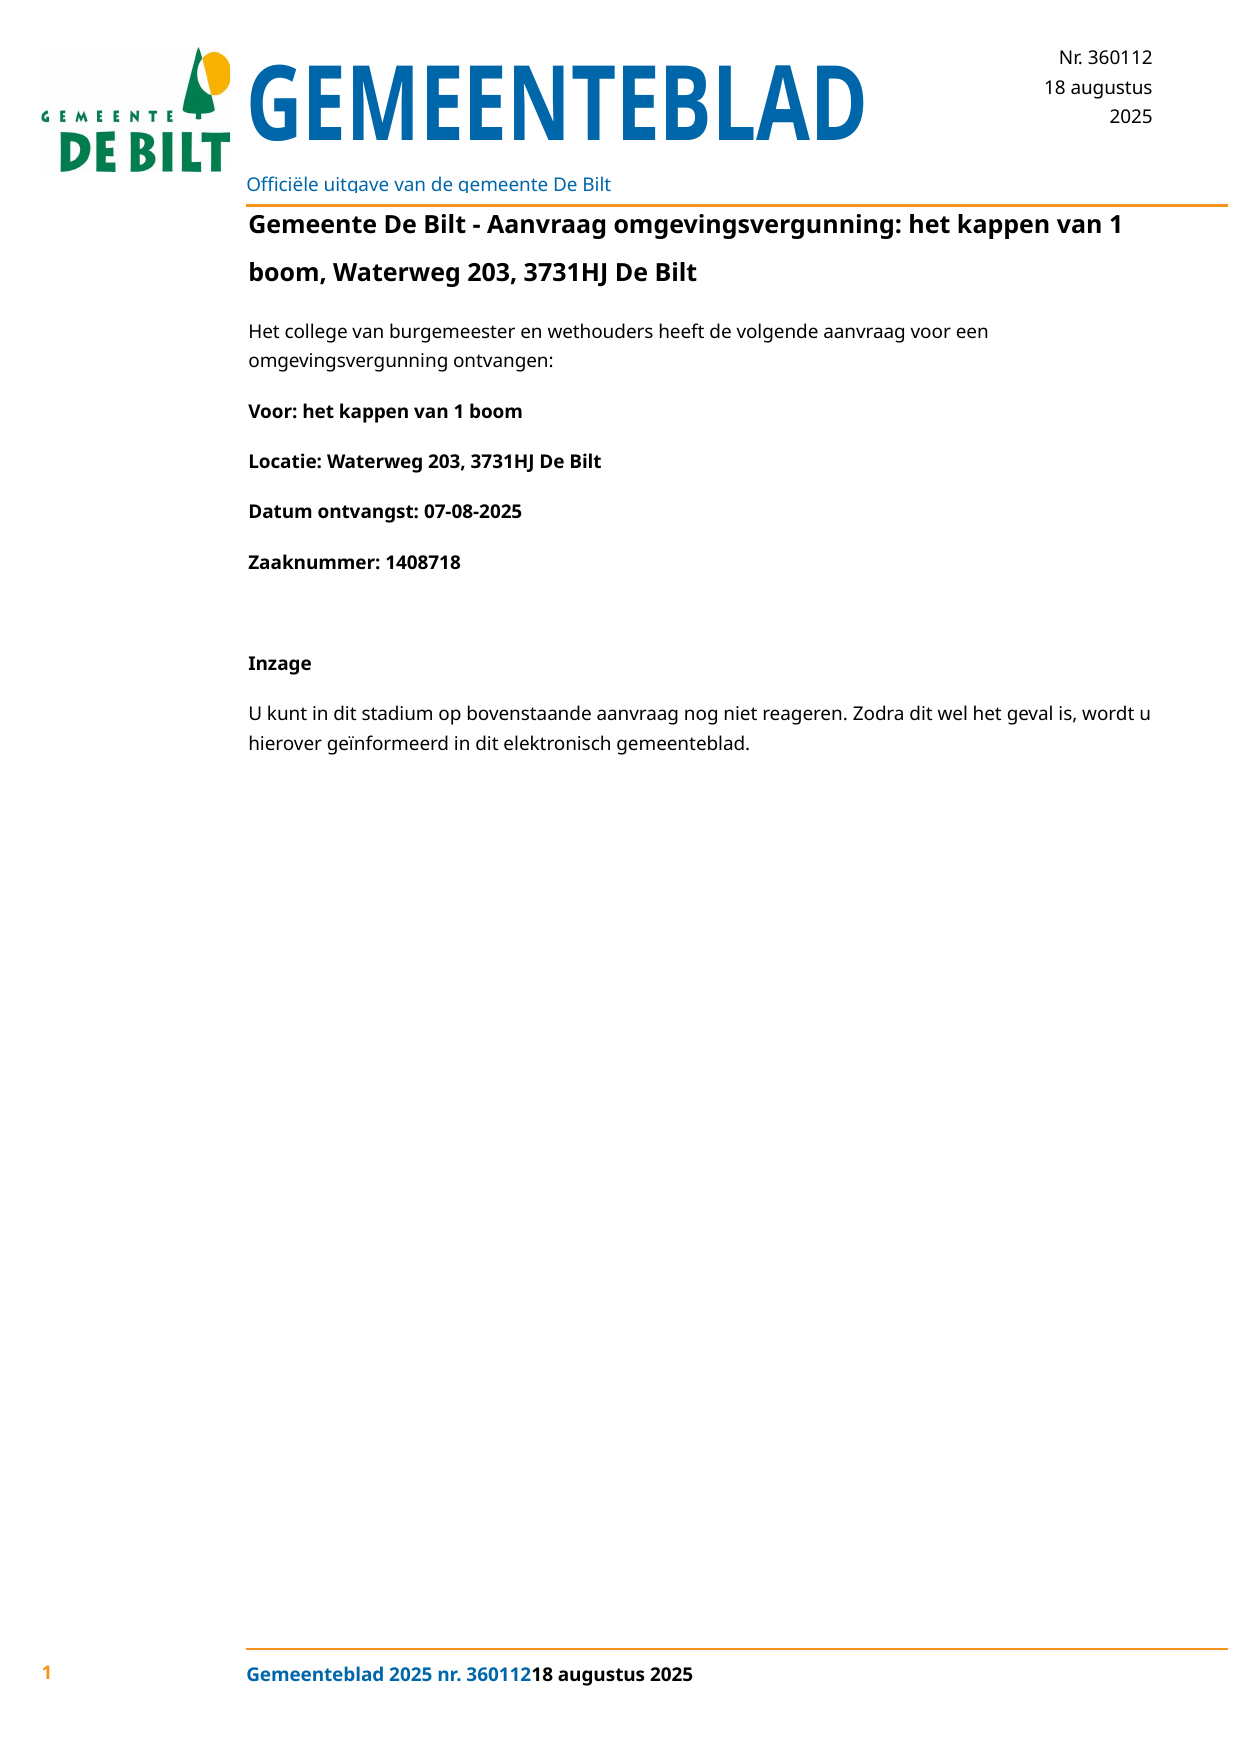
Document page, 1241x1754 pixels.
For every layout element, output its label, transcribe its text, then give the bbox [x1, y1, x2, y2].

text Zaaknummer: 1408718 [248, 549, 1152, 575]
text Gemeente De Bilt - Aanvraag omgevingsvergunning: het kappen van 1 boom, Waterweg 203, 3731HJ De Bilt [248, 207, 1152, 288]
text Voor: het kappen van 1 boom [248, 398, 1152, 424]
picture [41, 47, 231, 172]
text Het college van burgemeester en wethouders heeft de volgende aanvraag voor een omgevingsvergunning ontvangen: [248, 318, 1152, 373]
text U kunt in dit stadium op bovenstaande aanvraag nog niet reageren. Zodra dit wel het geval is, wordt u hierover geïnformeerd in dit elektronisch gemeenteblad. [248, 700, 1152, 756]
text Datum ontvangst: 07-08-2025 [248, 499, 1152, 524]
text Inzage [248, 650, 1152, 676]
text Locatie: Waterweg 203, 3731HJ De Bilt [248, 448, 1152, 474]
